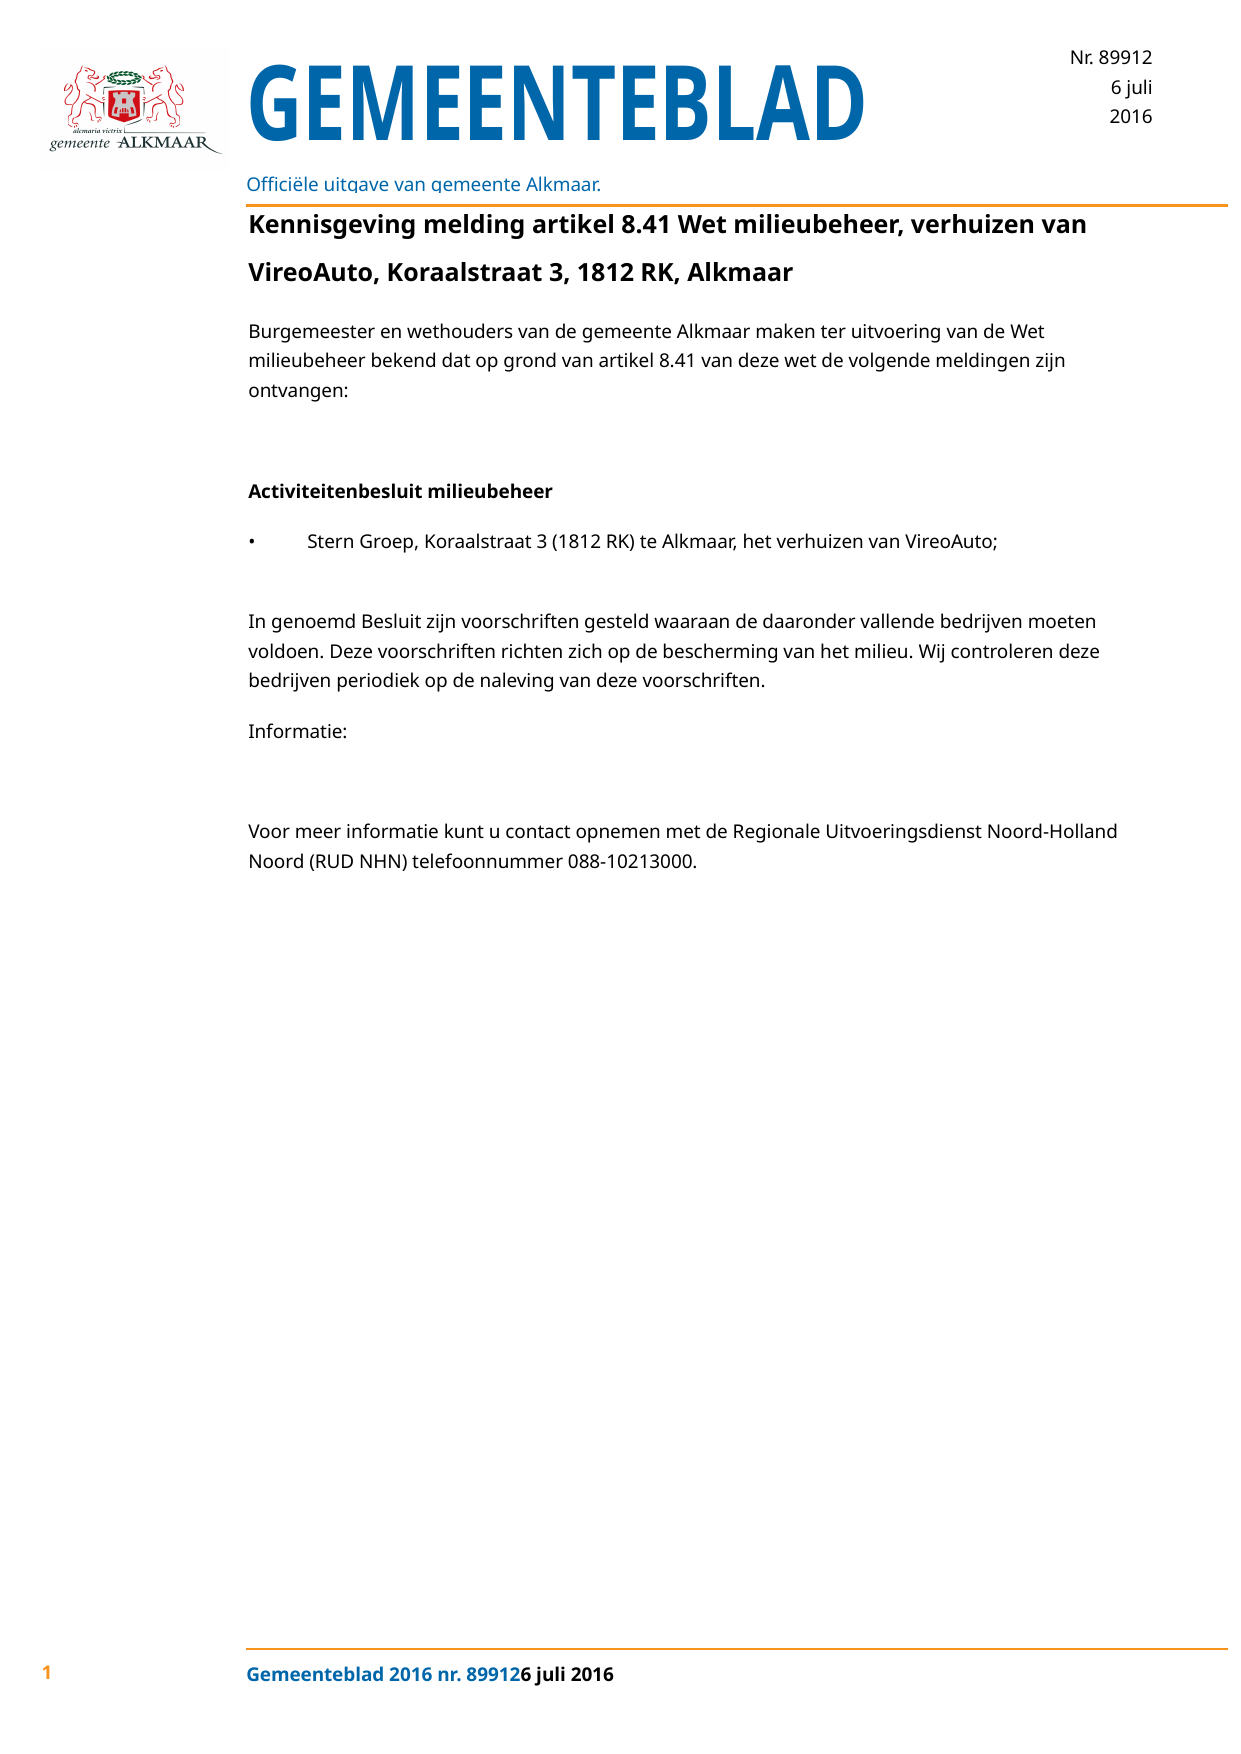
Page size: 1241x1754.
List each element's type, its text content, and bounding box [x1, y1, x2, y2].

picture [41, 47, 231, 172]
text In genoemd Besluit zijn voorschriften gesteld waaraan de daaronder vallende bedrijven moeten voldoen. Deze voorschriften richten zich op de bescherming van het milieu. Wij controleren deze bedrijven periodiek op de naleving van deze voorschriften. [248, 608, 1152, 693]
text Informatie: [248, 718, 1152, 744]
text Voor meer informatie kunt u contact opnemen met de Regionale Uitvoeringsdienst Noord-Holland Noord (RUD NHN) telefoonnummer 088-10213000. [248, 819, 1152, 874]
list Stern Groep, Koraalstraat 3 (1812 RK) te Alkmaar, het verhuizen van VireoAuto; [248, 528, 1152, 554]
text Burgemeester en wethouders van de gemeente Alkmaar maken ter uitvoering van de Wet milieubeheer bekend dat op grond van artikel 8.41 van deze wet de volgende meldingen zijn ontvangen: [248, 318, 1152, 403]
text Activiteitenbesluit milieubeheer [248, 478, 1152, 504]
text Kennisgeving melding artikel 8.41 Wet milieubeheer, verhuizen van VireoAuto, Koraalstraat 3, 1812 RK, Alkmaar [248, 207, 1152, 288]
